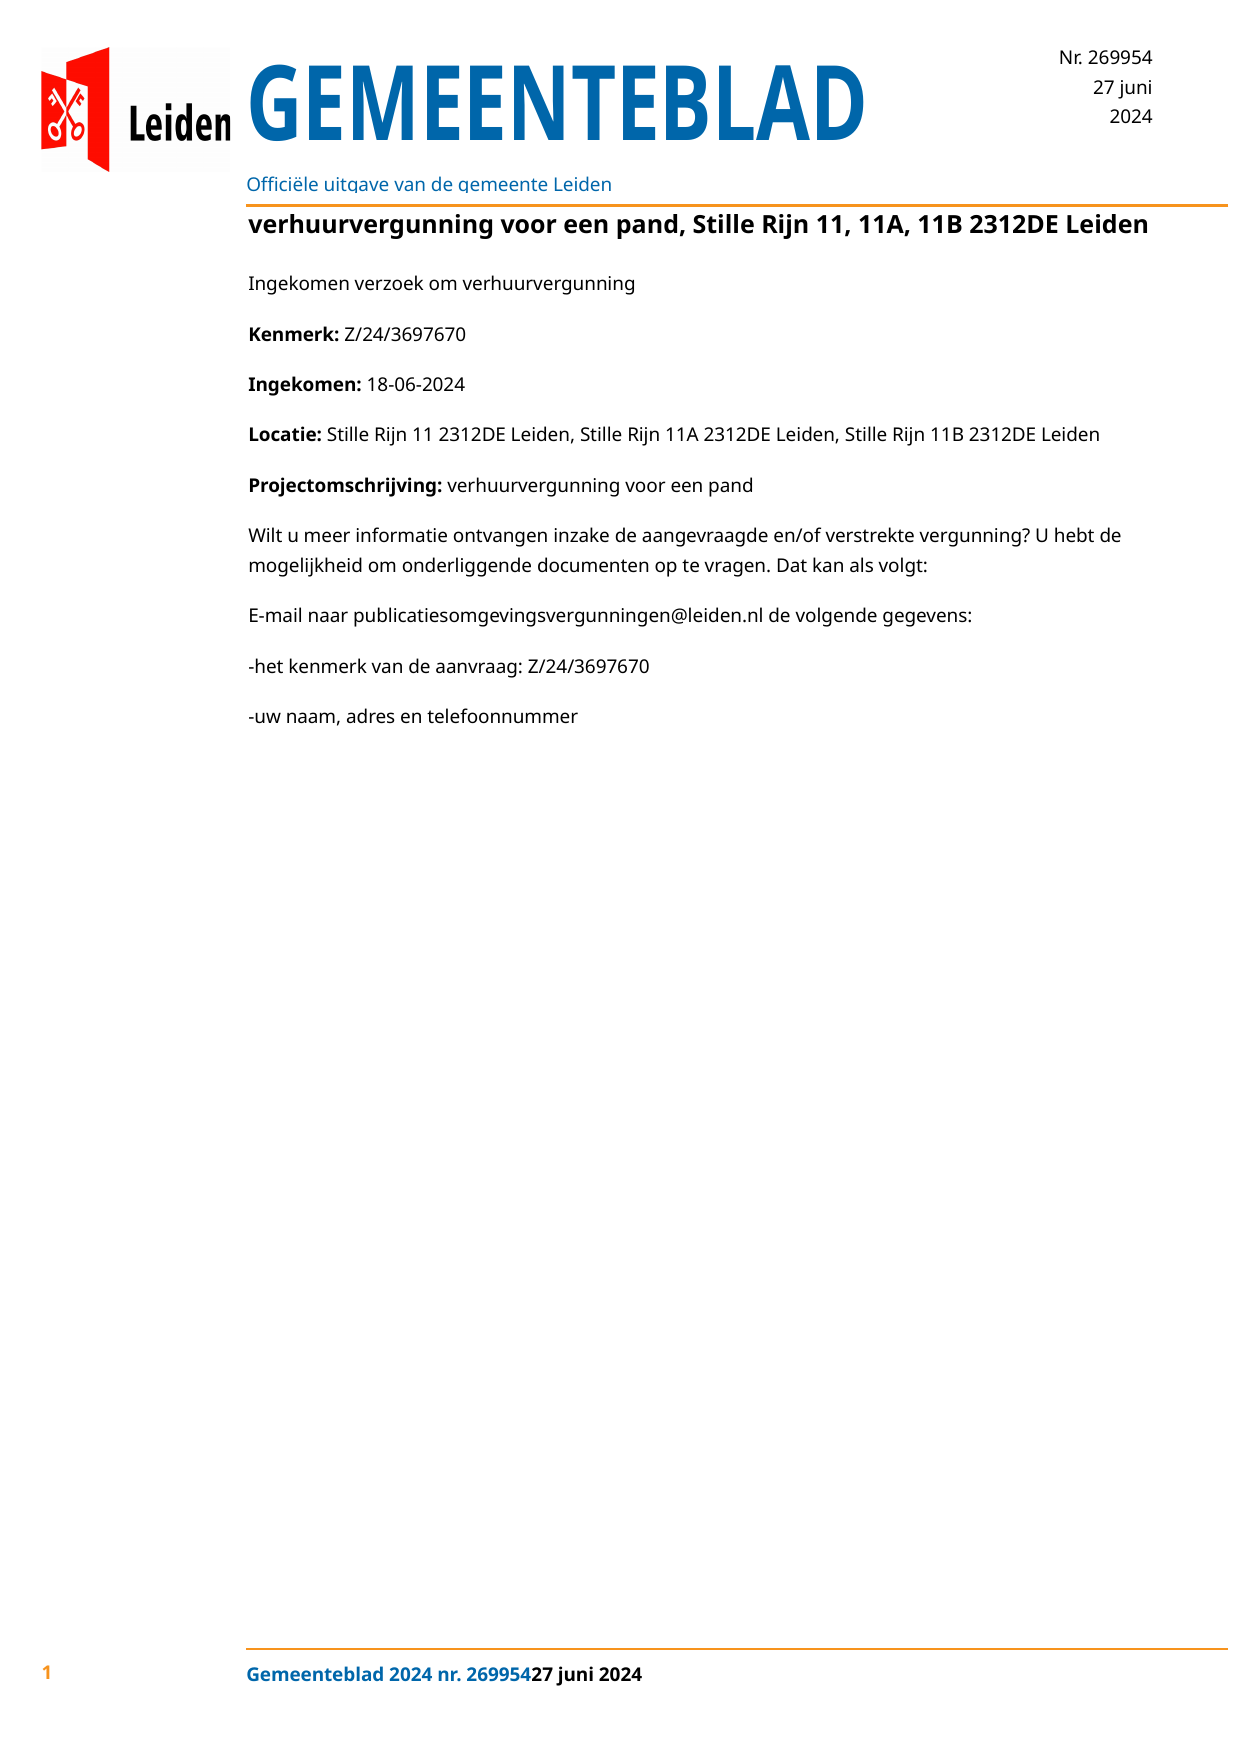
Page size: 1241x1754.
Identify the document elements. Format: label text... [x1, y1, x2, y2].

text Projectomschrijving: verhuurvergunning voor een pand [248, 472, 1152, 498]
text verhuurvergunning voor een pand, Stille Rijn 11, 11A, 11B 2312DE Leiden [248, 207, 1152, 241]
text Kenmerk: Z/24/3697670 [248, 321, 1152, 346]
text -het kenmerk van de aanvraag: Z/24/3697670 [248, 653, 1152, 678]
text E-mail naar publicatiesomgevingsvergunningen@leiden.nl de volgende gegevens: [248, 602, 1152, 628]
text -uw naam, adres en telefoonnummer [248, 703, 1152, 729]
picture [41, 47, 231, 172]
text Ingekomen verzoek om verhuurvergunning [248, 270, 1152, 296]
text Wilt u meer informatie ontvangen inzake de aangevraagde en/of verstrekte vergunning? U hebt de mogelijkheid om onderliggende documenten op te vragen. Dat kan als volgt: [248, 522, 1152, 578]
text Locatie: Stille Rijn 11 2312DE Leiden, Stille Rijn 11A 2312DE Leiden, Stille Rijn 11B 2312DE Leiden [248, 422, 1152, 447]
text Ingekomen: 18-06-2024 [248, 371, 1152, 397]
